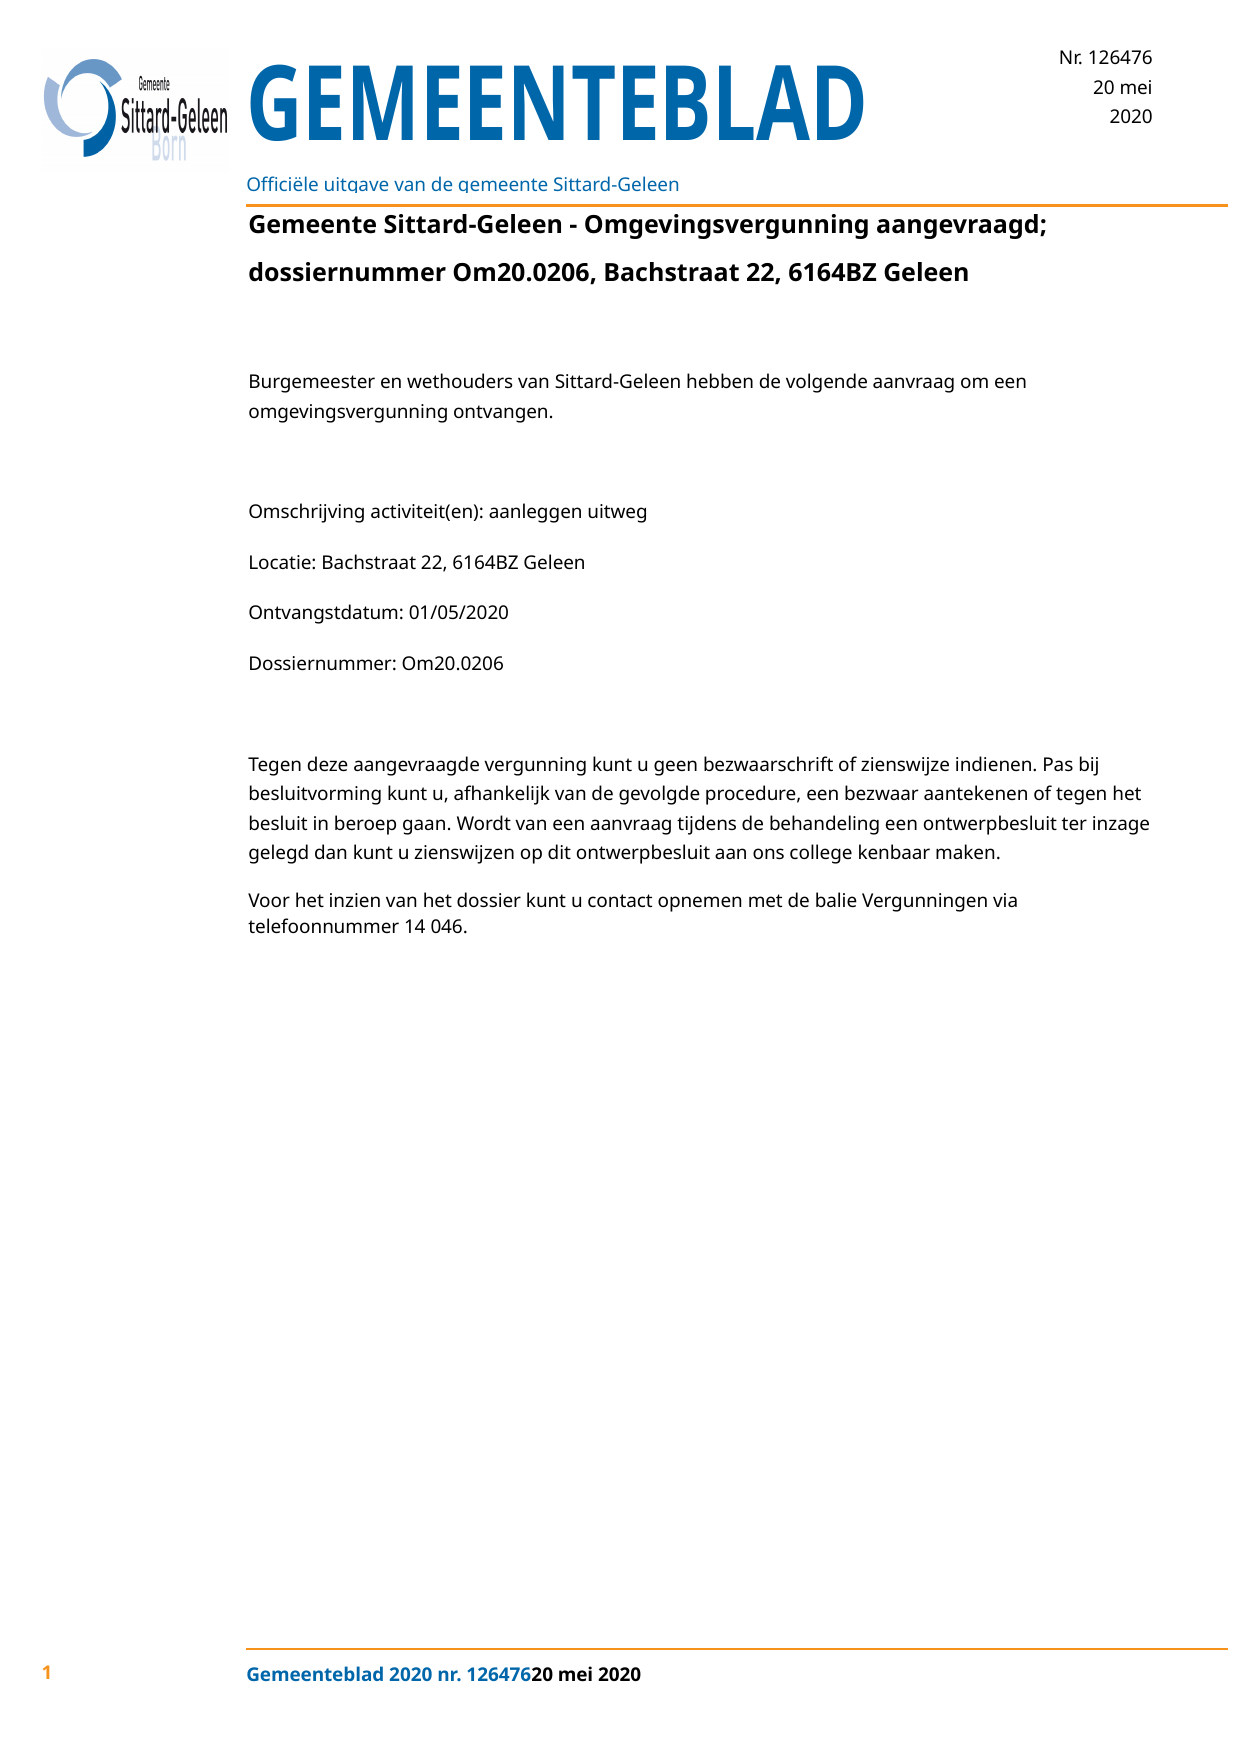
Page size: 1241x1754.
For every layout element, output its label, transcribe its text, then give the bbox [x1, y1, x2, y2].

text Tegen deze aangevraagde vergunning kunt u geen bezwaarschrift of zienswijze indienen. Pas bij besluitvorming kunt u, afhankelijk van de gevolgde procedure, een bezwaar aantekenen of tegen het besluit in beroep gaan. Wordt van een aanvraag tijdens de behandeling een ontwerpbesluit ter inzage gelegd dan kunt u zienswijzen op dit ontwerpbesluit aan ons college kenbaar maken. [248, 751, 1152, 865]
text Dossiernummer: Om20.0206 [248, 650, 1152, 676]
text Burgemeester en wethouders van Sittard-Geleen hebben de volgende aanvraag om een omgevingsvergunning ontvangen. [248, 368, 1152, 424]
text Omschrijving activiteit(en): aanleggen uitweg [248, 499, 1152, 524]
text Locatie: Bachstraat 22, 6164BZ Geleen [248, 549, 1152, 575]
text Ontvangstdatum: 01/05/2020 [248, 599, 1152, 625]
text Gemeente Sittard-Geleen - Omgevingsvergunning aangevraagd; dossiernummer Om20.0206, Bachstraat 22, 6164BZ Geleen [248, 207, 1152, 288]
text Voor het inzien van het dossier kunt u contact opnemen met de balie Vergunningen via telefoonnummer 14 046. [248, 887, 1152, 939]
picture [41, 47, 231, 172]
